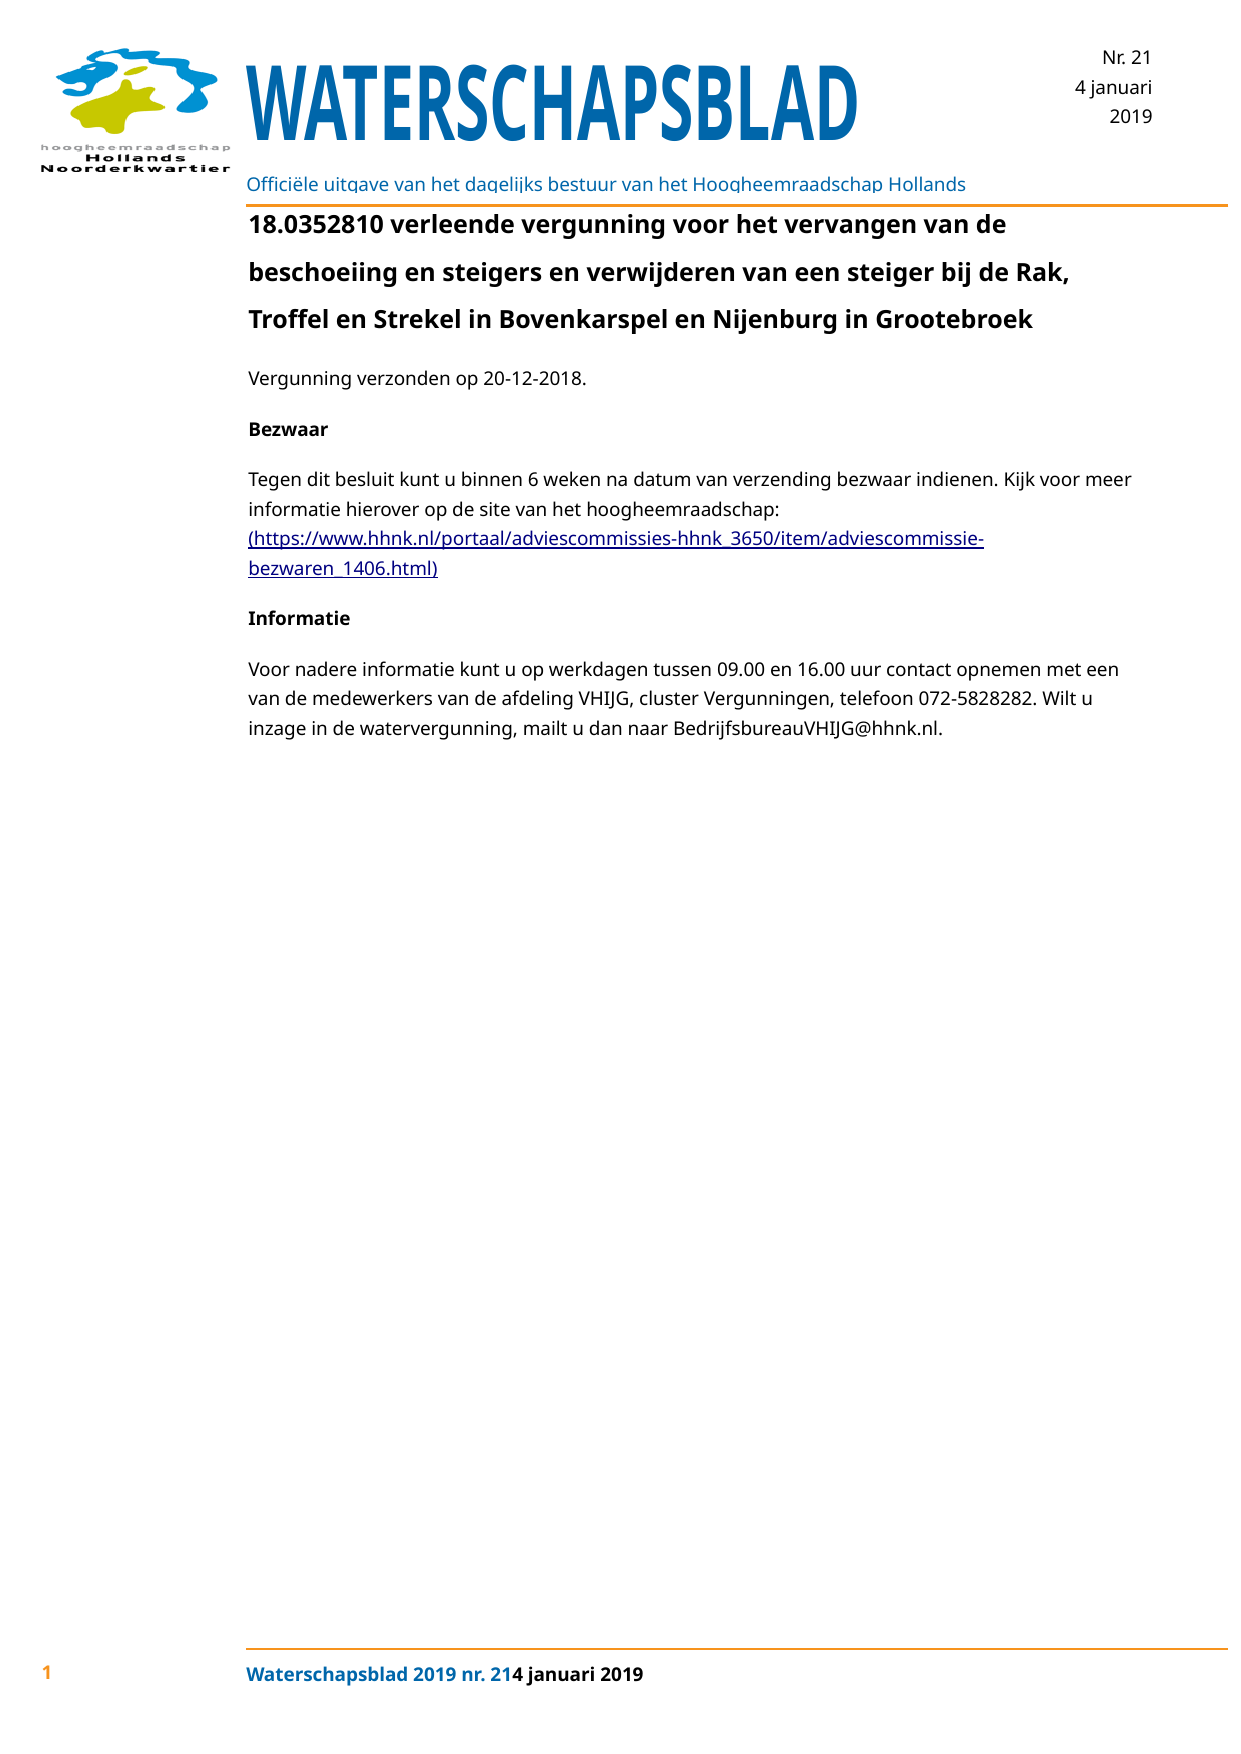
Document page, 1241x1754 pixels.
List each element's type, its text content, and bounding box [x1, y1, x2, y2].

text Informatie [248, 606, 1152, 631]
text Voor nadere informatie kunt u op werkdagen tussen 09.00 en 16.00 uur contact opnemen met een van de medewerkers van de afdeling VHIJG, cluster Vergunningen, telefoon 072-5828282. Wilt u inzage in de watervergunning, mailt u dan naar BedrijfsbureauVHIJG@hhnk.nl. [248, 656, 1152, 741]
text Bezwaar [248, 416, 1152, 442]
text Vergunning verzonden op 20-12-2018. [248, 366, 1152, 391]
text 18.0352810 verleende vergunning voor het vervangen van de beschoeiing en steigers en verwijderen van een steiger bij de Rak, Troffel en Strekel in Bovenkarspel en Nijenburg in Grootebroek [248, 207, 1152, 336]
text Tegen dit besluit kunt u binnen 6 weken na datum van verzending bezwaar indienen. Kijk voor meer informatie hierover op de site van het hoogheemraadschap: (https://www.hhnk.nl/portaal/adviescommissies-hhnk_3650/item/adviescommissie-bezwaren_1406.html) [248, 466, 1152, 581]
picture [41, 47, 231, 172]
